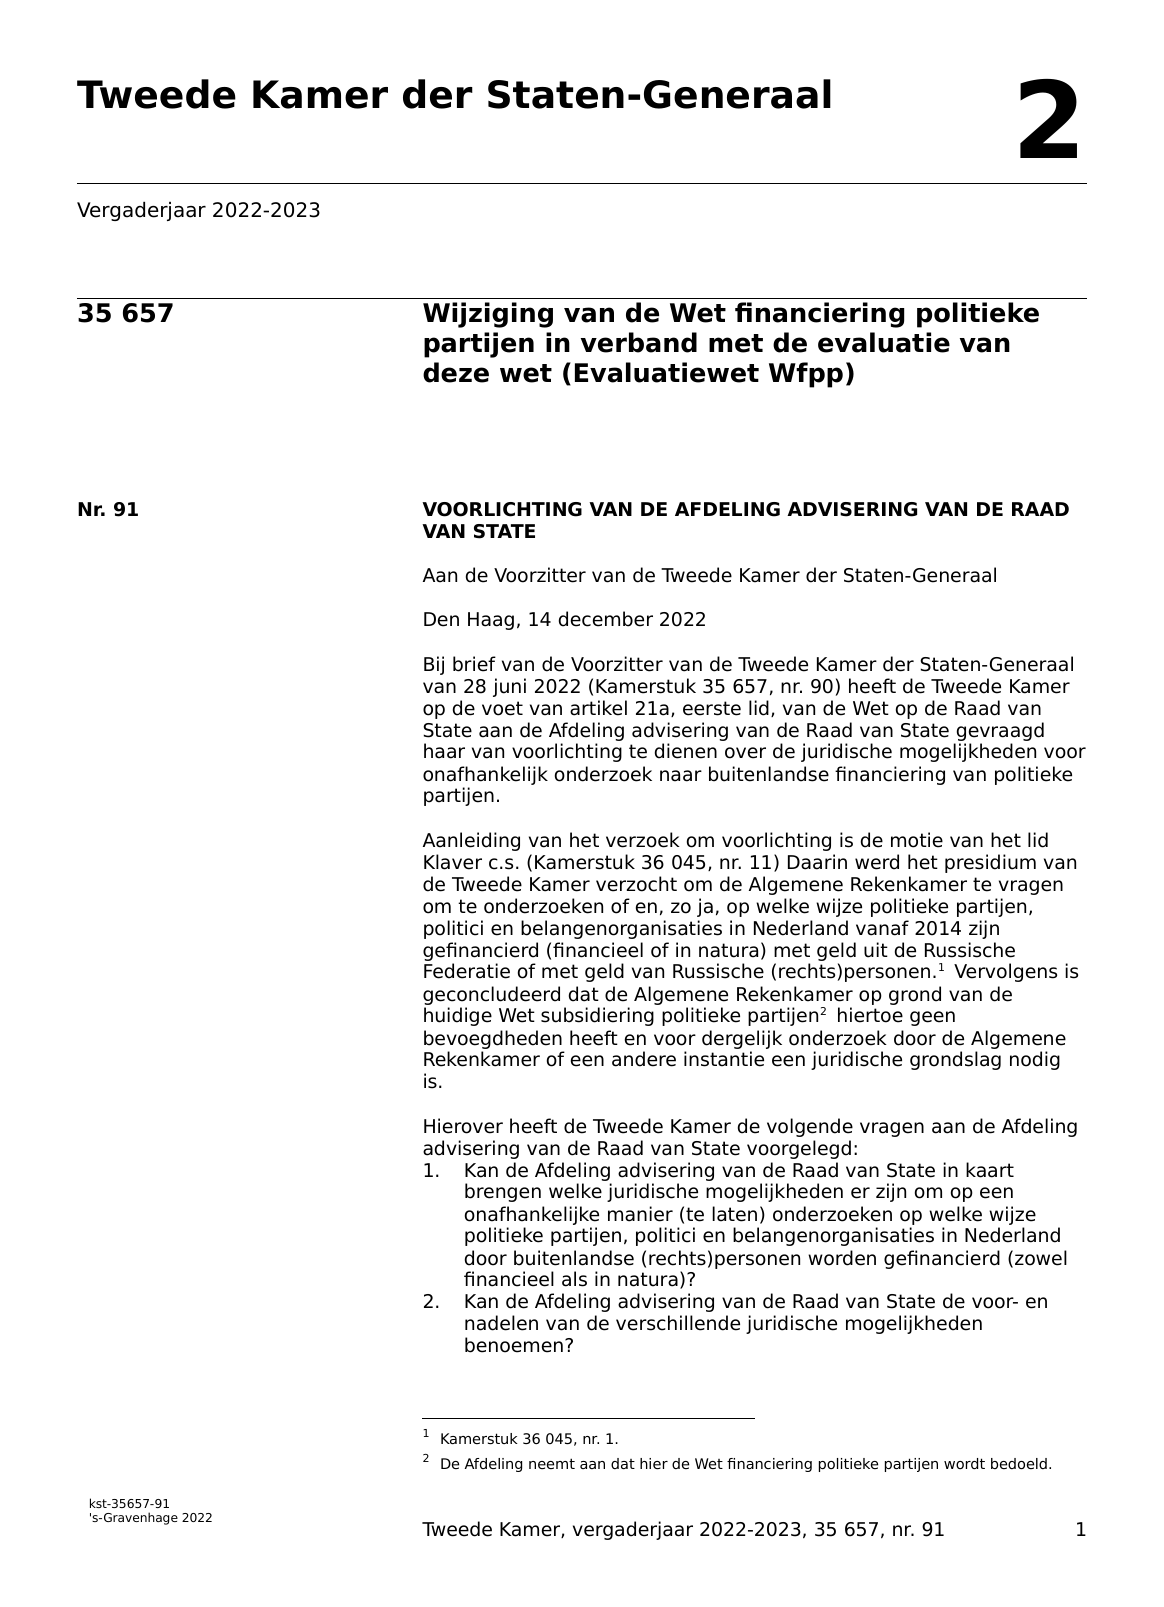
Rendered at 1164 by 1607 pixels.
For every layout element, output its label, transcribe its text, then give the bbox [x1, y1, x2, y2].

text Aan de Voorzitter van de Tweede Kamer der Staten-Generaal [422, 565, 1087, 587]
table_header Tweede Kamer der Staten-Generaal [77, 59, 886, 183]
text De Afdeling neemt aan dat hier de Wet financiering politieke partijen wordt bedoeld. [422, 1452, 1087, 1474]
text Bij brief van de Voorzitter van de Tweede Kamer der Staten-Generaal van 28 juni 2022 (Kamerstuk 35 657, nr. 90) heeft de Tweede Kamer op de voet van artikel 21a, eerste lid, van de Wet op de Raad van State aan de Afdeling advisering van de Raad van State gevraagd haar van voorlichting te dienen over de juridische mogelijkheden voor onafhankelijk onderzoek naar buitenlandse financiering van politieke partijen. [422, 653, 1087, 807]
table_cell Vergaderjaar 2022-2023 [77, 184, 1087, 298]
table_header 2 [886, 59, 1087, 183]
text 1. Kan de Afdeling advisering van de Raad van State in kaart brengen welke juridische mogelijkheden er zijn om op een onafhankelijke manier (te laten) onderzoeken op welke wijze politieke partijen, politici en belangenorganisaties in Nederland door buitenlandse (rechts)personen worden gefinancierd (zowel financieel als in natura)? [422, 1159, 1087, 1291]
text 's-Gravenhage 2022 [88, 1511, 323, 1525]
text Aanleiding van het verzoek om voorlichting is de motie van het lid Klaver c.s. (Kamerstuk 36 045, nr. 11) Daarin werd het presidium van de Tweede Kamer verzocht om de Algemene Rekenkamer te vragen om te onderzoeken of en, zo ja, op welke wijze politieke partijen, politici en belangenorganisaties in Nederland vanaf 2014 zijn gefinancierd (financieel of in natura) met geld uit de Russische Federatie of met geld van Russische (rechts)personen. Vervolgens is geconcludeerd dat de Algemene Rekenkamer op grond van de huidige Wet subsidiering politieke partijen hiertoe geen bevoegdheden heeft en voor dergelijk onderzoek door de Algemene Rekenkamer of een andere instantie een juridische grondslag nodig is. [422, 829, 1087, 1093]
text Kamerstuk 36 045, nr. 1. [422, 1427, 1087, 1449]
text 2. Kan de Afdeling advisering van de Raad van State de voor- en nadelen van de verschillende juridische mogelijkheden benoemen? [422, 1291, 1087, 1357]
text kst-35657-91 [88, 1497, 323, 1511]
subtitle Nr. 91 VOORLICHTING VAN DE AFDELING ADVISERING VAN DE RAAD VAN STATE [77, 499, 1087, 543]
text Hierover heeft de Tweede Kamer de volgende vragen aan de Afdeling advisering van de Raad van State voorgelegd: [422, 1116, 1087, 1159]
text Den Haag, 14 december 2022 [422, 609, 1087, 631]
subtitle 35 657 Wijziging van de Wet financiering politieke partijen in verband met de evaluatie van deze wet (Evaluatiewet Wfpp) [77, 299, 1087, 388]
